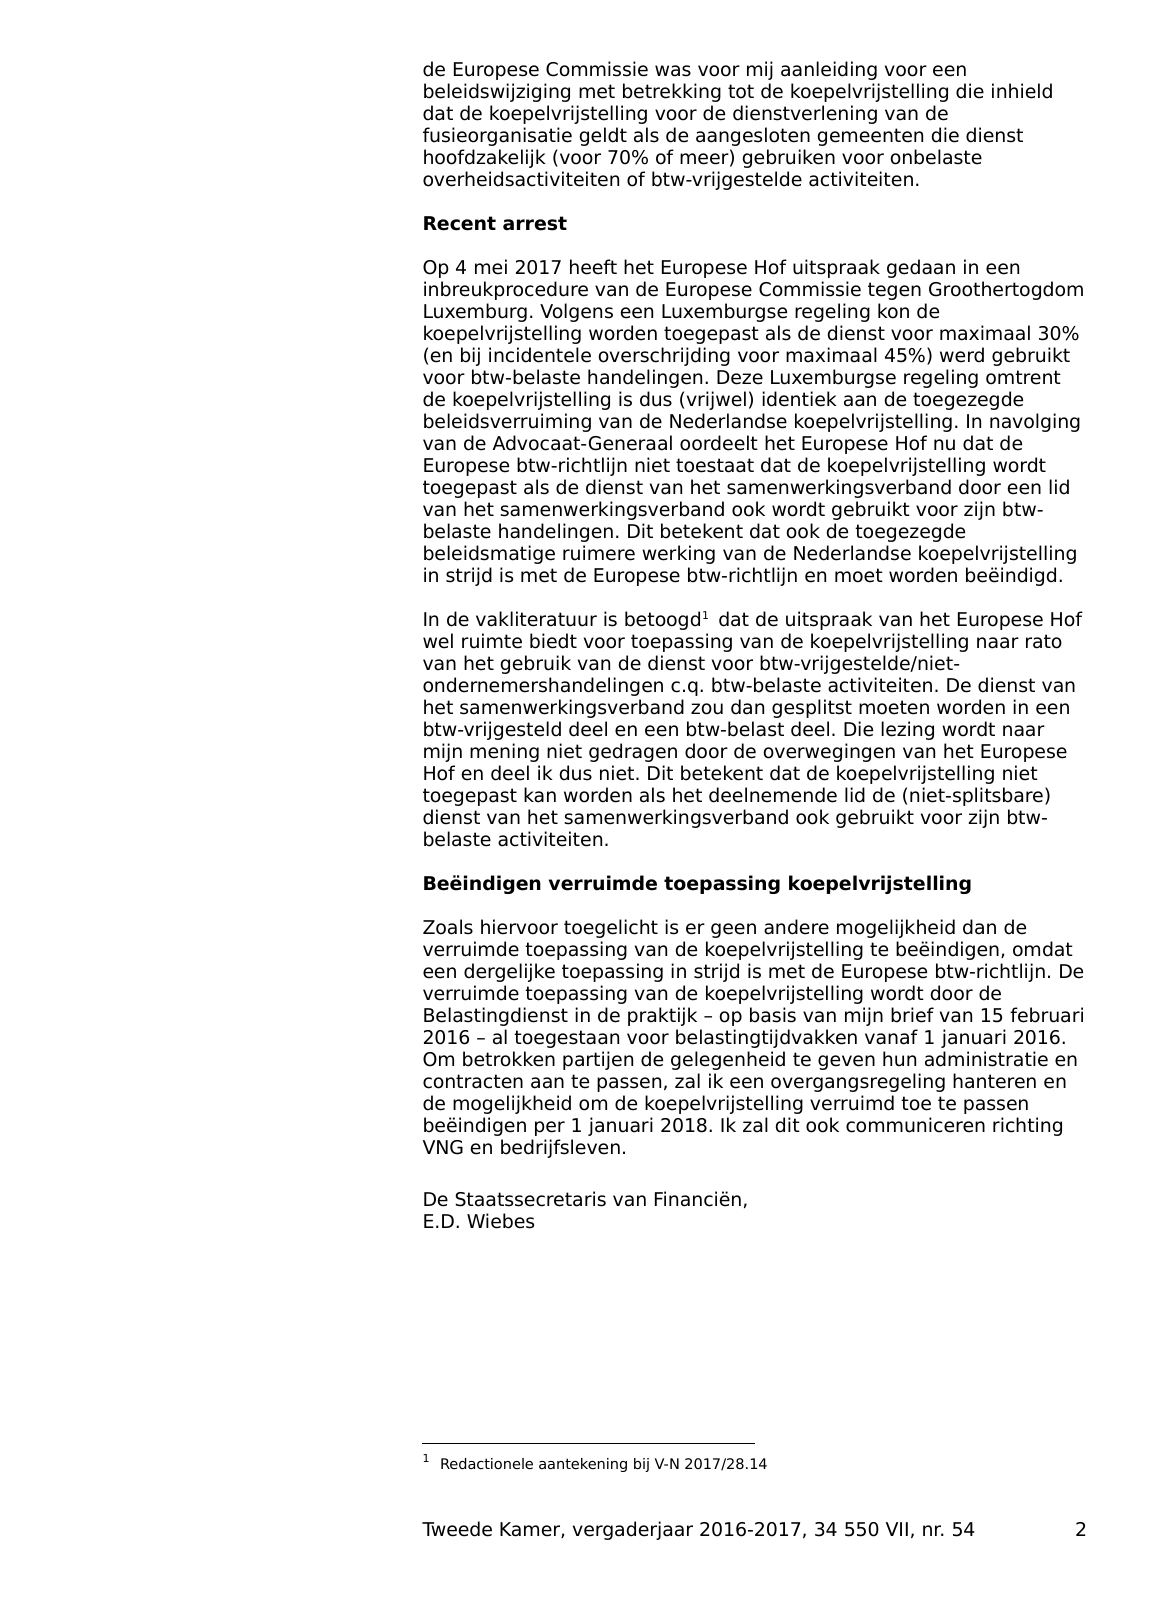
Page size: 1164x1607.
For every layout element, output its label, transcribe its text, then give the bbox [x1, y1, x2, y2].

text Redactionele aantekening bij V-N 2017/28.14 [422, 1452, 1087, 1474]
text Zoals hiervoor toegelicht is er geen andere mogelijkheid dan de verruimde toepassing van de koepelvrijstelling te beëindigen, omdat een dergelijke toepassing in strijd is met de Europese btw-richtlijn. De verruimde toepassing van de koepelvrijstelling wordt door de Belastingdienst in de praktijk – op basis van mijn brief van 15 februari 2016 – al toegestaan voor belastingtijdvakken vanaf 1 januari 2016. Om betrokken partijen de gelegenheid te geven hun administratie en contracten aan te passen, zal ik een overgangsregeling hanteren en de mogelijkheid om de koepelvrijstelling verruimd toe te passen beëindigen per 1 januari 2018. Ik zal dit ook communiceren richting VNG en bedrijfsleven. [422, 917, 1087, 1159]
text In de vakliteratuur is betoogd dat de uitspraak van het Europese Hof wel ruimte biedt voor toepassing van de koepelvrijstelling naar rato van het gebruik van de dienst voor btw-vrijgestelde/niet-ondernemershandelingen c.q. btw-belaste activiteiten. De dienst van het samenwerkingsverband zou dan gesplitst moeten worden in een btw-vrijgesteld deel en een btw-belast deel. Die lezing wordt naar mijn mening niet gedragen door de overwegingen van het Europese Hof en deel ik dus niet. Dit betekent dat de koepelvrijstelling niet toegepast kan worden als het deelnemende lid de (niet-splitsbare) dienst van het samenwerkingsverband ook gebruikt voor zijn btw-belaste activiteiten. [422, 609, 1087, 851]
text De Staatssecretaris van Financiën, E.D. Wiebes [422, 1189, 1087, 1233]
subtitle Beëindigen verruimde toepassing koepelvrijstelling [422, 873, 1087, 895]
text de Europese Commissie was voor mij aanleiding voor een beleidswijziging met betrekking tot de koepelvrijstelling die inhield dat de koepelvrijstelling voor de dienstverlening van de fusieorganisatie geldt als de aangesloten gemeenten die dienst hoofdzakelijk (voor 70% of meer) gebruiken voor onbelaste overheidsactiviteiten of btw-vrijgestelde activiteiten. [422, 59, 1087, 191]
subtitle Recent arrest [422, 213, 1087, 235]
text Op 4 mei 2017 heeft het Europese Hof uitspraak gedaan in een inbreukprocedure van de Europese Commissie tegen Groothertogdom Luxemburg. Volgens een Luxemburgse regeling kon de koepelvrijstelling worden toegepast als de dienst voor maximaal 30% (en bij incidentele overschrijding voor maximaal 45%) werd gebruikt voor btw-belaste handelingen. Deze Luxemburgse regeling omtrent de koepelvrijstelling is dus (vrijwel) identiek aan de toegezegde beleidsverruiming van de Nederlandse koepelvrijstelling. In navolging van de Advocaat-Generaal oordeelt het Europese Hof nu dat de Europese btw-richtlijn niet toestaat dat de koepelvrijstelling wordt toegepast als de dienst van het samenwerkingsverband door een lid van het samenwerkingsverband ook wordt gebruikt voor zijn btw-belaste handelingen. Dit betekent dat ook de toegezegde beleidsmatige ruimere werking van de Nederlandse koepelvrijstelling in strijd is met de Europese btw-richtlijn en moet worden beëindigd. [422, 257, 1087, 587]
